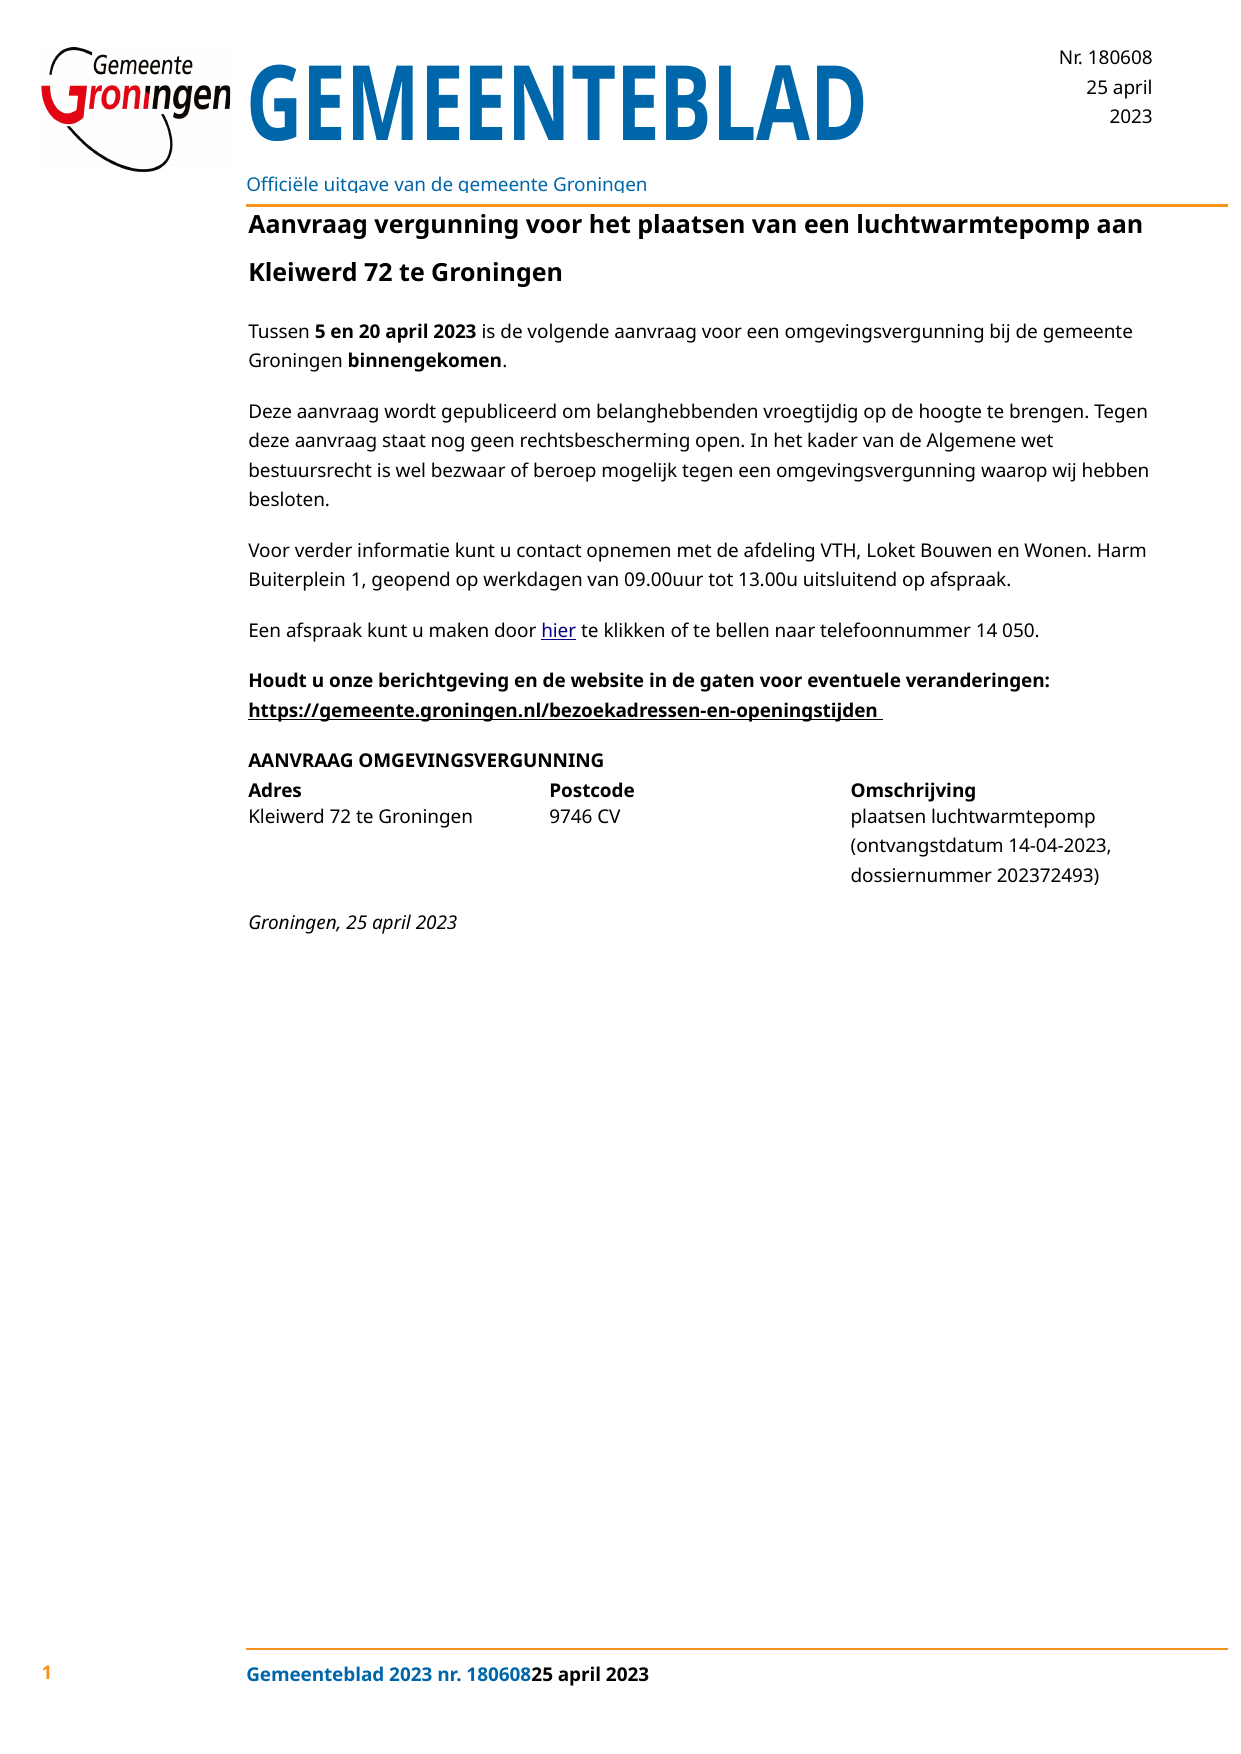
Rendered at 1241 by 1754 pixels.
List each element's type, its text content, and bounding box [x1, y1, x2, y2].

text Een afspraak kunt u maken door hier te klikken of te bellen naar telefoonnummer 14 050. [248, 617, 1152, 643]
picture [41, 47, 231, 172]
table_header Postcode [549, 777, 850, 803]
table_header Omschrijving [850, 777, 1152, 803]
text Tussen 5 en 20 april 2023 is de volgende aanvraag voor een omgevingsvergunning bij de gemeente Groningen binnengekomen. [248, 318, 1152, 373]
table_cell 9746 CV [549, 803, 850, 888]
text Houdt u onze berichtgeving en de website in de gaten voor eventuele veranderingen: https://gemeente.groningen.nl/bezoekadressen-en-openingstijden [248, 667, 1152, 723]
text AANVRAAG OMGEVINGSVERGUNNING [248, 747, 1152, 773]
text Aanvraag vergunning voor het plaatsen van een luchtwarmtepomp aan Kleiwerd 72 te Groningen [248, 207, 1152, 288]
text Voor verder informatie kunt u contact opnemen met de afdeling VTH, Loket Bouwen en Wonen. Harm Buiterplein 1, geopend op werkdagen van 09.00uur tot 13.00u uitsluitend op afspraak. [248, 537, 1152, 592]
table_header Adres [248, 777, 549, 803]
text Deze aanvraag wordt gepubliceerd om belanghebbenden vroegtijdig op de hoogte te brengen. Tegen deze aanvraag staat nog geen rechtsbescherming open. In het kader van de Algemene wet bestuursrecht is wel bezwaar of beroep mogelijk tegen een omgevingsvergunning waarop wij hebben besloten. [248, 398, 1152, 512]
table_cell plaatsen luchtwarmtepomp (ontvangstdatum 14-04-2023, dossiernummer 202372493) [850, 803, 1152, 888]
table_cell Kleiwerd 72 te Groningen [248, 803, 549, 888]
text Groningen, 25 april 2023 [248, 909, 1152, 935]
